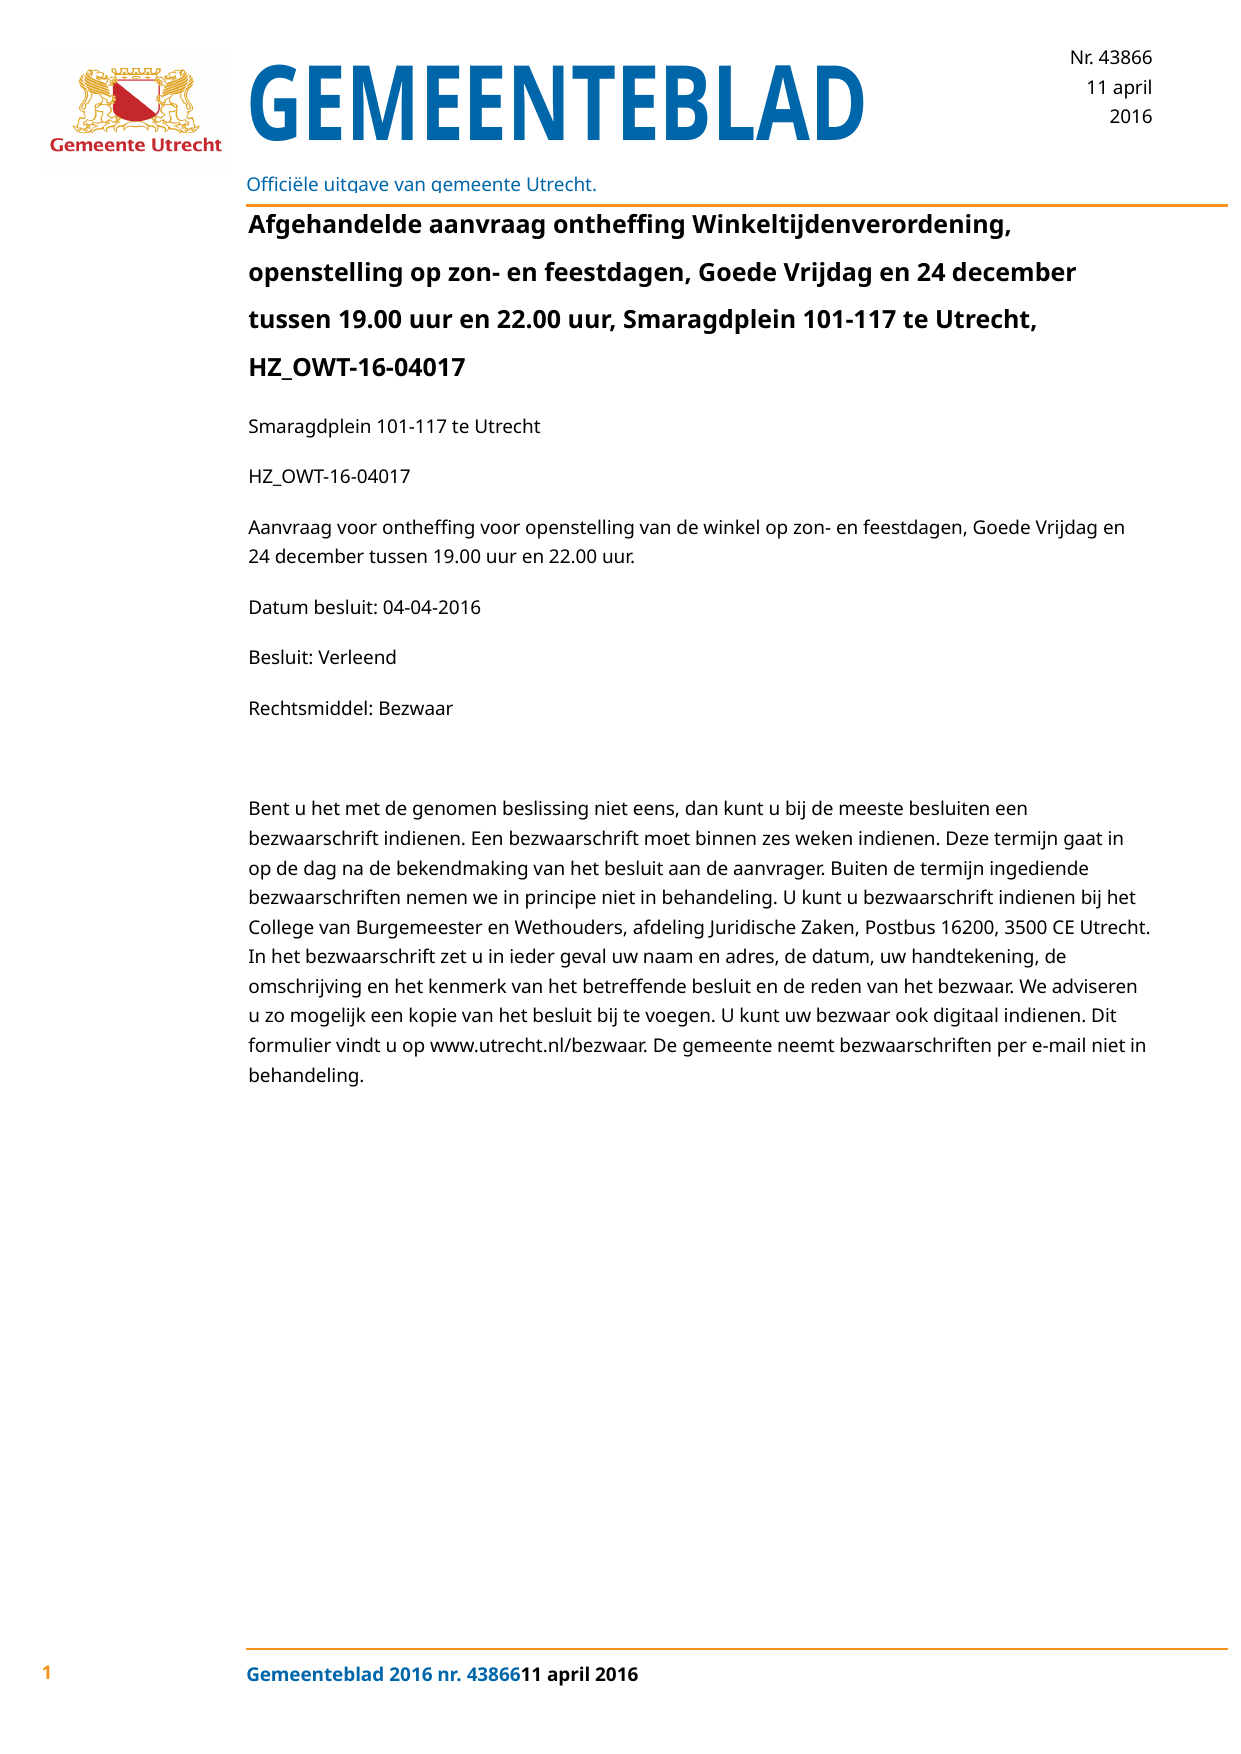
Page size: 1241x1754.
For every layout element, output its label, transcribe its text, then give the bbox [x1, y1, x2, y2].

text Afgehandelde aanvraag ontheffing Winkeltijdenverordening, openstelling op zon- en feestdagen, Goede Vrijdag en 24 december tussen 19.00 uur en 22.00 uur, Smaragdplein 101-117 te Utrecht, HZ_OWT-16-04017 [248, 207, 1152, 384]
text Rechtsmiddel: Bezwaar [248, 695, 1152, 721]
text HZ_OWT-16-04017 [248, 463, 1152, 489]
text Bent u het met de genomen beslissing niet eens, dan kunt u bij de meeste besluiten een bezwaarschrift indienen. Een bezwaarschrift moet binnen zes weken indienen. Deze termijn gaat in op de dag na de bekendmaking van het besluit aan de aanvrager. Buiten de termijn ingediende bezwaarschriften nemen we in principe niet in behandeling. U kunt u bezwaarschrift indienen bij het College van Burgemeester en Wethouders, afdeling Juridische Zaken, Postbus 16200, 3500 CE Utrecht. In het bezwaarschrift zet u in ieder geval uw naam en adres, de datum, uw handtekening, de omschrijving en het kenmerk van het betreffende besluit en de reden van het bezwaar. We adviseren u zo mogelijk een kopie van het besluit bij te voegen. U kunt uw bezwaar ook digitaal indienen. Dit formulier vindt u op www.utrecht.nl/bezwaar. De gemeente neemt bezwaarschriften per e-mail niet in behandeling. [248, 796, 1152, 1088]
picture [41, 47, 231, 172]
text Datum besluit: 04-04-2016 [248, 594, 1152, 620]
text Besluit: Verleend [248, 644, 1152, 670]
text Aanvraag voor ontheffing voor openstelling van de winkel op zon- en feestdagen, Goede Vrijdag en 24 december tussen 19.00 uur en 22.00 uur. [248, 514, 1152, 569]
text Smaragdplein 101-117 te Utrecht [248, 413, 1152, 439]
